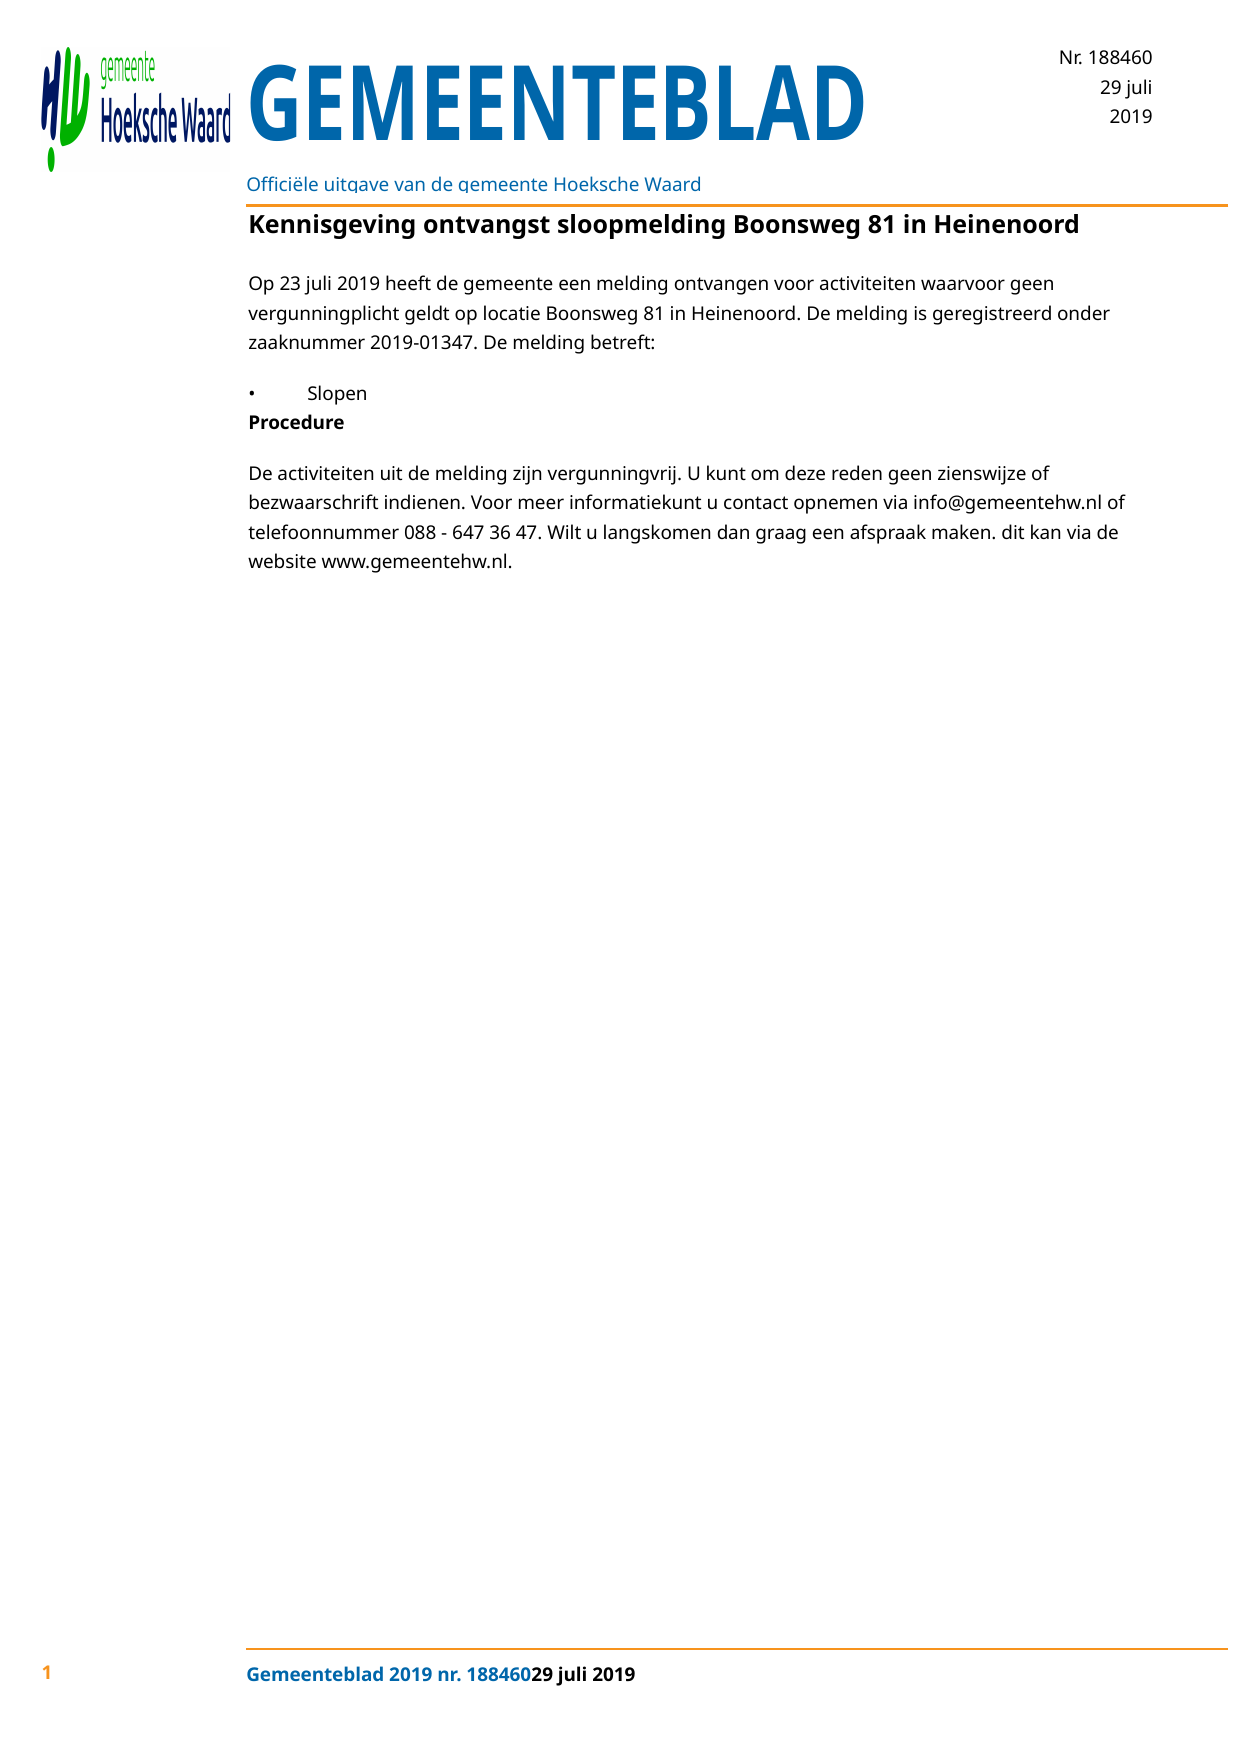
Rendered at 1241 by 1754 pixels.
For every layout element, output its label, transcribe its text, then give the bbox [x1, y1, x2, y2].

picture [41, 47, 231, 172]
text Kennisgeving ontvangst sloopmelding Boonsweg 81 in Heinenoord [248, 207, 1152, 241]
list Slopen [248, 380, 1152, 406]
text De activiteiten uit de melding zijn vergunningvrij. U kunt om deze reden geen zienswijze of bezwaarschrift indienen. Voor meer informatiekunt u contact opnemen via info@gemeentehw.nl of telefoonnummer 088 - 647 36 47. Wilt u langskomen dan graag een afspraak maken. dit kan via de website www.gemeentehw.nl. [248, 460, 1152, 574]
text Op 23 juli 2019 heeft de gemeente een melding ontvangen voor activiteiten waarvoor geen vergunningplicht geldt op locatie Boonsweg 81 in Heinenoord. De melding is geregistreerd onder zaaknummer 2019-01347. De melding betreft: [248, 270, 1152, 355]
text Procedure [248, 409, 1152, 435]
